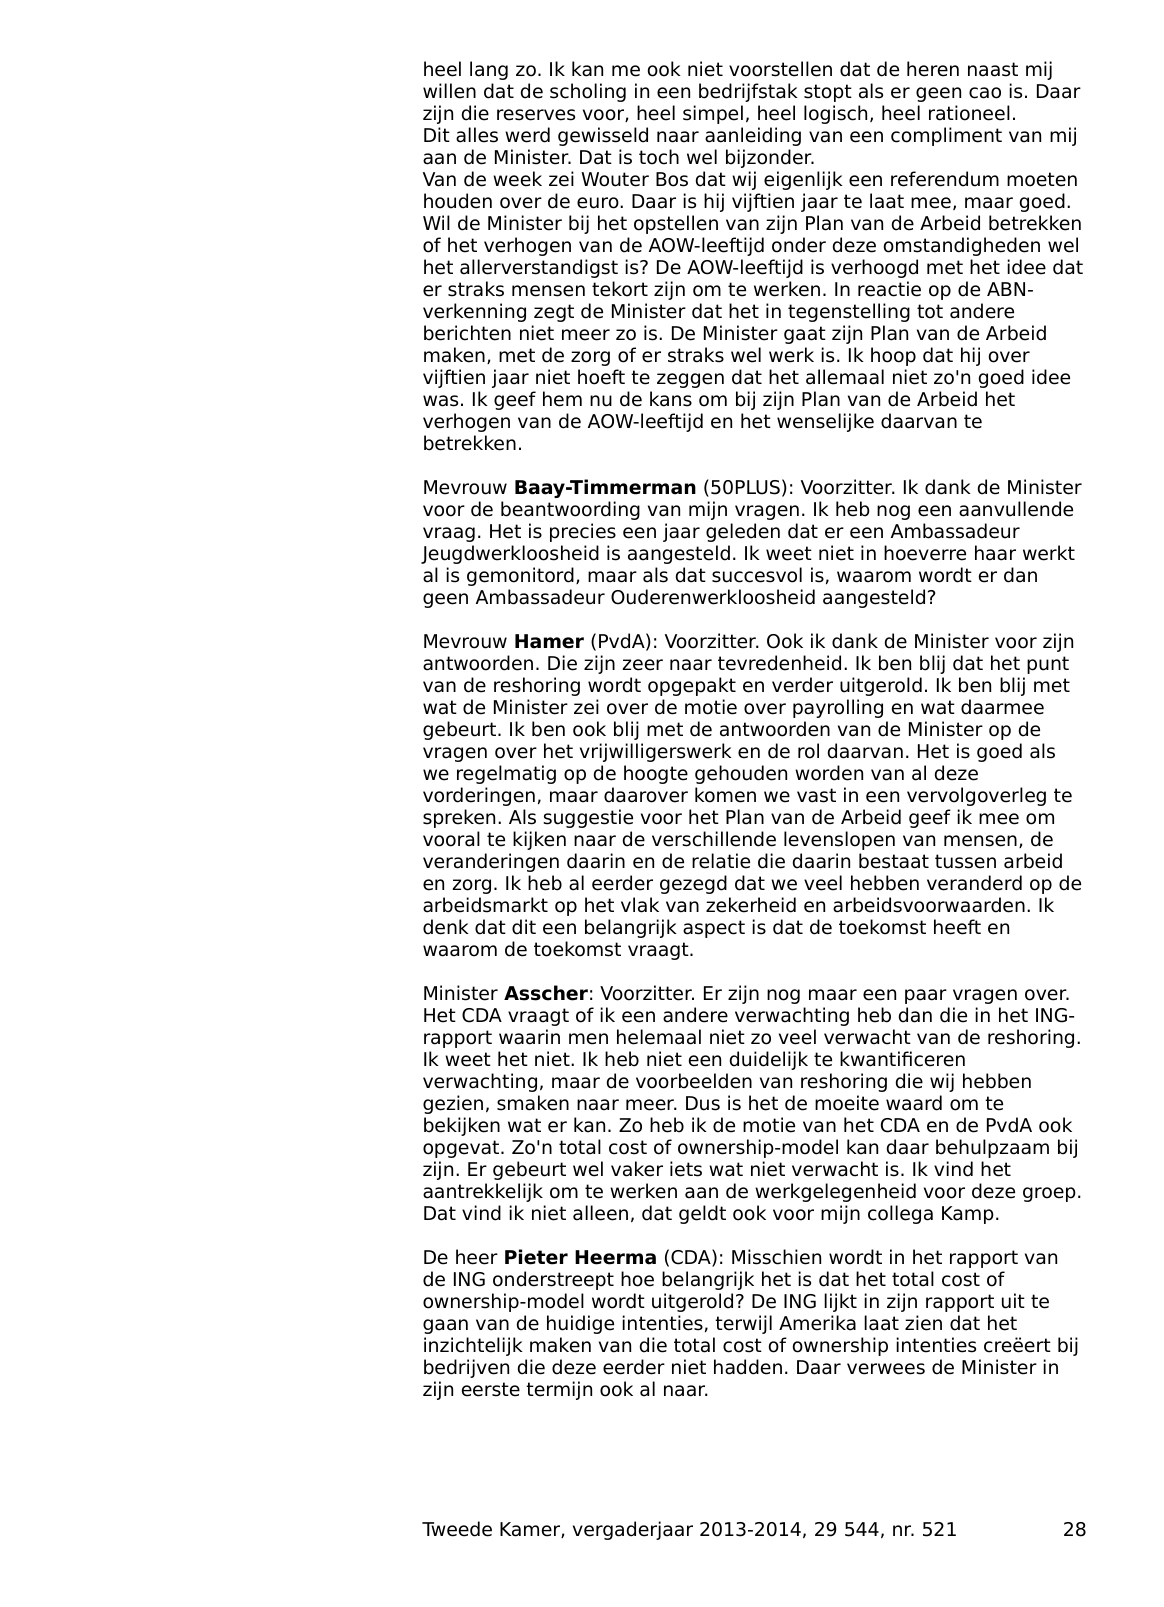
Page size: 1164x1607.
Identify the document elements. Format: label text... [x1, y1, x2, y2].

text Dit alles werd gewisseld naar aanleiding van een compliment van mij aan de Minister. Dat is toch wel bijzonder. [422, 125, 1087, 169]
text Mevrouw Hamer (PvdA): Voorzitter. Ook ik dank de Minister voor zijn antwoorden. Die zijn zeer naar tevredenheid. Ik ben blij dat het punt van de reshoring wordt opgepakt en verder uitgerold. Ik ben blij met wat de Minister zei over de motie over payrolling en wat daarmee gebeurt. Ik ben ook blij met de antwoorden van de Minister op de vragen over het vrijwilligerswerk en de rol daarvan. Het is goed als we regelmatig op de hoogte gehouden worden van al deze vorderingen, maar daarover komen we vast in een vervolgoverleg te spreken. Als suggestie voor het Plan van de Arbeid geef ik mee om vooral te kijken naar de verschillende levenslopen van mensen, de veranderingen daarin en de relatie die daarin bestaat tussen arbeid en zorg. Ik heb al eerder gezegd dat we veel hebben veranderd op de arbeidsmarkt op het vlak van zekerheid en arbeidsvoorwaarden. Ik denk dat dit een belangrijk aspect is dat de toekomst heeft en waarom de toekomst vraagt. [422, 631, 1087, 961]
text Van de week zei Wouter Bos dat wij eigenlijk een referendum moeten houden over de euro. Daar is hij vijftien jaar te laat mee, maar goed. Wil de Minister bij het opstellen van zijn Plan van de Arbeid betrekken of het verhogen van de AOW-leeftijd onder deze omstandigheden wel het allerverstandigst is? De AOW-leeftijd is verhoogd met het idee dat er straks mensen tekort zijn om te werken. In reactie op de ABN-verkenning zegt de Minister dat het in tegenstelling tot andere berichten niet meer zo is. De Minister gaat zijn Plan van de Arbeid maken, met de zorg of er straks wel werk is. Ik hoop dat hij over vijftien jaar niet hoeft te zeggen dat het allemaal niet zo'n goed idee was. Ik geef hem nu de kans om bij zijn Plan van de Arbeid het verhogen van de AOW-leeftijd en het wenselijke daarvan te betrekken. [422, 169, 1087, 455]
text De heer Pieter Heerma (CDA): Misschien wordt in het rapport van de ING onderstreept hoe belangrijk het is dat het total cost of ownership-model wordt uitgerold? De ING lijkt in zijn rapport uit te gaan van de huidige intenties, terwijl Amerika laat zien dat het inzichtelijk maken van die total cost of ownership intenties creëert bij bedrijven die deze eerder niet hadden. Daar verwees de Minister in zijn eerste termijn ook al naar. [422, 1247, 1087, 1401]
text Minister Asscher: Voorzitter. Er zijn nog maar een paar vragen over. [422, 983, 1087, 1005]
text Mevrouw Baay-Timmerman (50PLUS): Voorzitter. Ik dank de Minister voor de beantwoording van mijn vragen. Ik heb nog een aanvullende vraag. Het is precies een jaar geleden dat er een Ambassadeur Jeugdwerkloosheid is aangesteld. Ik weet niet in hoeverre haar werkt al is gemonitord, maar als dat succesvol is, waarom wordt er dan geen Ambassadeur Ouderenwerkloosheid aangesteld? [422, 477, 1087, 609]
text Het CDA vraagt of ik een andere verwachting heb dan die in het ING-rapport waarin men helemaal niet zo veel verwacht van de reshoring. Ik weet het niet. Ik heb niet een duidelijk te kwantificeren verwachting, maar de voorbeelden van reshoring die wij hebben gezien, smaken naar meer. Dus is het de moeite waard om te bekijken wat er kan. Zo heb ik de motie van het CDA en de PvdA ook opgevat. Zo'n total cost of ownership-model kan daar behulpzaam bij zijn. Er gebeurt wel vaker iets wat niet verwacht is. Ik vind het aantrekkelijk om te werken aan de werkgelegenheid voor deze groep. Dat vind ik niet alleen, dat geldt ook voor mijn collega Kamp. [422, 1005, 1087, 1224]
text heel lang zo. Ik kan me ook niet voorstellen dat de heren naast mij willen dat de scholing in een bedrijfstak stopt als er geen cao is. Daar zijn die reserves voor, heel simpel, heel logisch, heel rationeel. [422, 59, 1087, 125]
